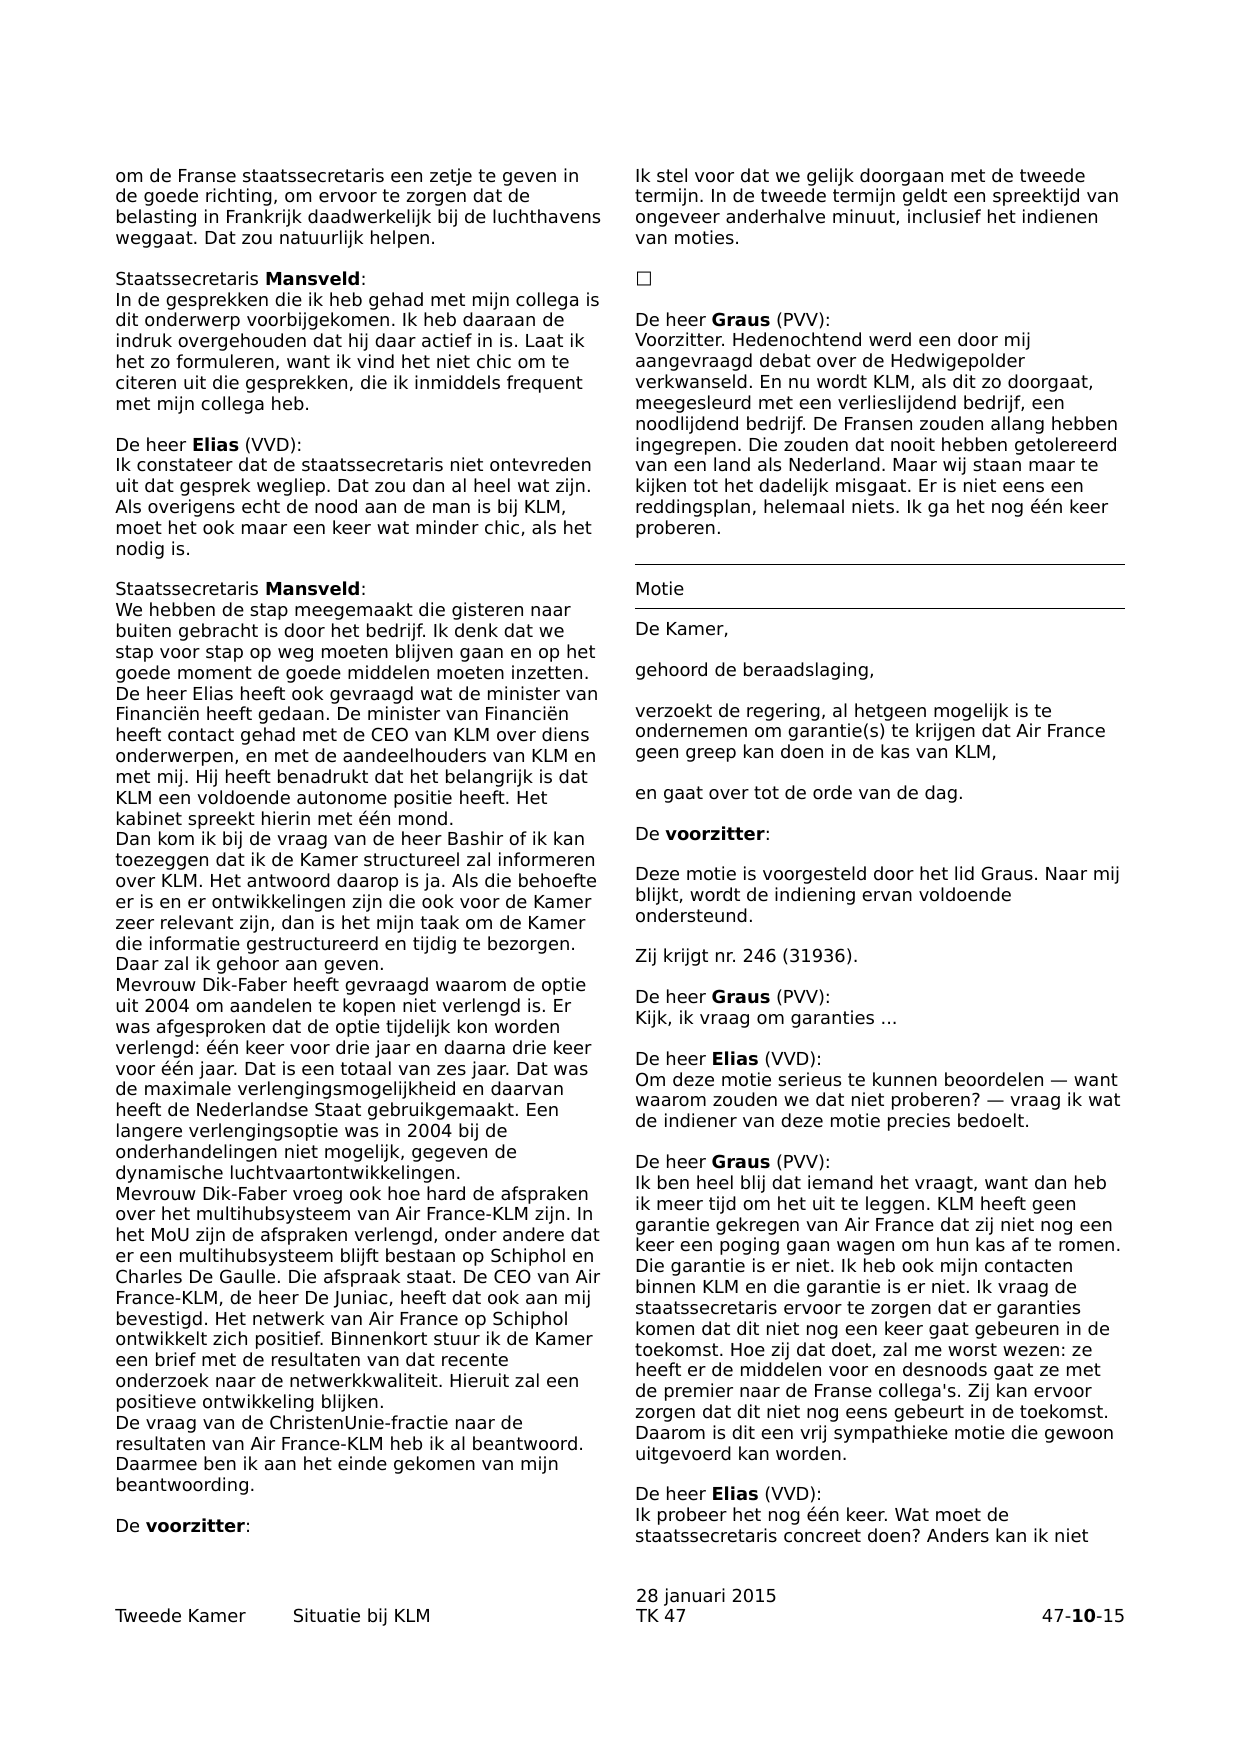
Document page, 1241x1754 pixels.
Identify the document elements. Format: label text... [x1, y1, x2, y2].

text De voorzitter: [115, 1516, 605, 1537]
text Ik probeer het nog één keer. Wat moet de staatssecretaris concreet doen? Anders kan ik niet [635, 1505, 1125, 1547]
text Ik ben heel blij dat iemand het vraagt, want dan heb ik meer tijd om het uit te leggen. KLM heeft geen garantie gekregen van Air France dat zij niet nog een keer een poging gaan wagen om hun kas af te romen. Die garantie is er niet. Ik heb ook mijn contacten binnen KLM en die garantie is er niet. Ik vraag de staatssecretaris ervoor te zorgen dat er garanties komen dat dit niet nog een keer gaat gebeuren in de toekomst. Hoe zij dat doet, zal me worst wezen: ze heeft er de middelen voor en desnoods gaat ze met de premier naar de Franse collega's. Zij kan ervoor zorgen dat dit niet nog eens gebeurt in de toekomst. Daarom is dit een vrij sympathieke motie die gewoon uitgevoerd kan worden. [635, 1173, 1125, 1464]
text en gaat over tot de orde van de dag. [635, 783, 1125, 803]
text Voorzitter. Hedenochtend werd een door mij aangevraagd debat over de Hedwigepolder verkwanseld. En nu wordt KLM, als dit zo doorgaat, meegesleurd met een verlieslijdend bedrijf, een noodlijdend bedrijf. De Fransen zouden allang hebben ingegrepen. Die zouden dat nooit hebben getolereerd van een land als Nederland. Maar wij staan maar te kijken tot het dadelijk misgaat. Er is niet eens een reddingsplan, helemaal niets. Ik ga het nog één keer proberen. [635, 330, 1125, 538]
text Staatssecretaris Mansveld: [115, 269, 605, 289]
text Deze motie is voorgesteld door het lid Graus. Naar mij blijkt, wordt de indiening ervan voldoende ondersteund. [635, 864, 1125, 926]
text De voorzitter: [635, 823, 1125, 844]
text De heer Graus (PVV): [635, 309, 1125, 330]
text om de Franse staatssecretaris een zetje te geven in de goede richting, om ervoor te zorgen dat de belasting in Frankrijk daadwerkelijk bij de luchthavens weggaat. Dat zou natuurlijk helpen. [115, 165, 605, 249]
text De vraag van de ChristenUnie-fractie naar de resultaten van Air France-KLM heb ik al beantwoord. Daarmee ben ik aan het einde gekomen van mijn beantwoording. [115, 1412, 605, 1496]
text gehoord de beraadslaging, [635, 660, 1125, 681]
text De heer Elias (VVD): [115, 434, 605, 455]
text Ik stel voor dat we gelijk doorgaan met de tweede termijn. In de tweede termijn geldt een spreektijd van ongeveer anderhalve minuut, inclusief het indienen van moties. [635, 165, 1125, 249]
text Kijk, ik vraag om garanties ... [635, 1008, 1125, 1029]
text verzoekt de regering, al hetgeen mogelijk is te ondernemen om garantie(s) te krijgen dat Air France geen greep kan doen in de kas van KLM, [635, 701, 1125, 763]
text In de gesprekken die ik heb gehad met mijn collega is dit onderwerp voorbijgekomen. Ik heb daaraan de indruk overgehouden dat hij daar actief in is. Laat ik het zo formuleren, want ik vind het niet chic om te citeren uit die gesprekken, die ik inmiddels frequent met mijn collega heb. [115, 289, 605, 414]
text Dan kom ik bij de vraag van de heer Bashir of ik kan toezeggen dat ik de Kamer structureel zal informeren over KLM. Het antwoord daarop is ja. Als die behoefte er is en er ontwikkelingen zijn die ook voor de Kamer zeer relevant zijn, dan is het mijn taak om de Kamer die informatie gestructureerd en tijdig te bezorgen. Daar zal ik gehoor aan geven. [115, 829, 605, 975]
text Mevrouw Dik-Faber vroeg ook hoe hard de afspraken over het multihubsysteem van Air France-KLM zijn. In het MoU zijn de afspraken verlengd, onder andere dat er een multihubsysteem blijft bestaan op Schiphol en Charles De Gaulle. Die afspraak staat. De CEO van Air France-KLM, de heer De Juniac, heeft dat ook aan mij bevestigd. Het netwerk van Air France op Schiphol ontwikkelt zich positief. Binnenkort stuur ik de Kamer een brief met de resultaten van dat recente onderzoek naar de netwerkkwaliteit. Hieruit zal een positieve ontwikkeling blijken. [115, 1183, 605, 1412]
text De heer Graus (PVV): [635, 1152, 1125, 1173]
text Mevrouw Dik-Faber heeft gevraagd waarom de optie uit 2004 om aandelen te kopen niet verlengd is. Er was afgesproken dat de optie tijdelijk kon worden verlengd: één keer voor drie jaar en daarna drie keer voor één jaar. Dat is een totaal van zes jaar. Dat was de maximale verlengingsmogelijkheid en daarvan heeft de Nederlandse Staat gebruikgemaakt. Een langere verlengingsoptie was in 2004 bij de onderhandelingen niet mogelijk, gegeven de dynamische luchtvaartontwikkelingen. [115, 975, 605, 1183]
text We hebben de stap meegemaakt die gisteren naar buiten gebracht is door het bedrijf. Ik denk dat we stap voor stap op weg moeten blijven gaan en op het goede moment de goede middelen moeten inzetten. [115, 600, 605, 683]
text De heer Elias (VVD): [635, 1484, 1125, 1505]
text ⬜ [635, 269, 1125, 289]
text De Kamer, [635, 619, 1125, 640]
text De heer Elias heeft ook gevraagd wat de minister van Financiën heeft gedaan. De minister van Financiën heeft contact gehad met de CEO van KLM over diens onderwerpen, en met de aandeelhouders van KLM en met mij. Hij heeft benadrukt dat het belangrijk is dat KLM een voldoende autonome positie heeft. Het kabinet spreekt hierin met één mond. [115, 683, 605, 829]
text Staatssecretaris Mansveld: [115, 579, 605, 600]
text Om deze motie serieus te kunnen beoordelen — want waarom zouden we dat niet proberen? — vraag ik wat de indiener van deze motie precies bedoelt. [635, 1069, 1125, 1132]
text Motie [635, 578, 1125, 599]
text De heer Elias (VVD): [635, 1049, 1125, 1069]
text De heer Graus (PVV): [635, 987, 1125, 1008]
text Zij krijgt nr. 246 (31936). [635, 946, 1125, 967]
text Ik constateer dat de staatssecretaris niet ontevreden uit dat gesprek wegliep. Dat zou dan al heel wat zijn. Als overigens echt de nood aan de man is bij KLM, moet het ook maar een keer wat minder chic, als het nodig is. [115, 455, 605, 559]
